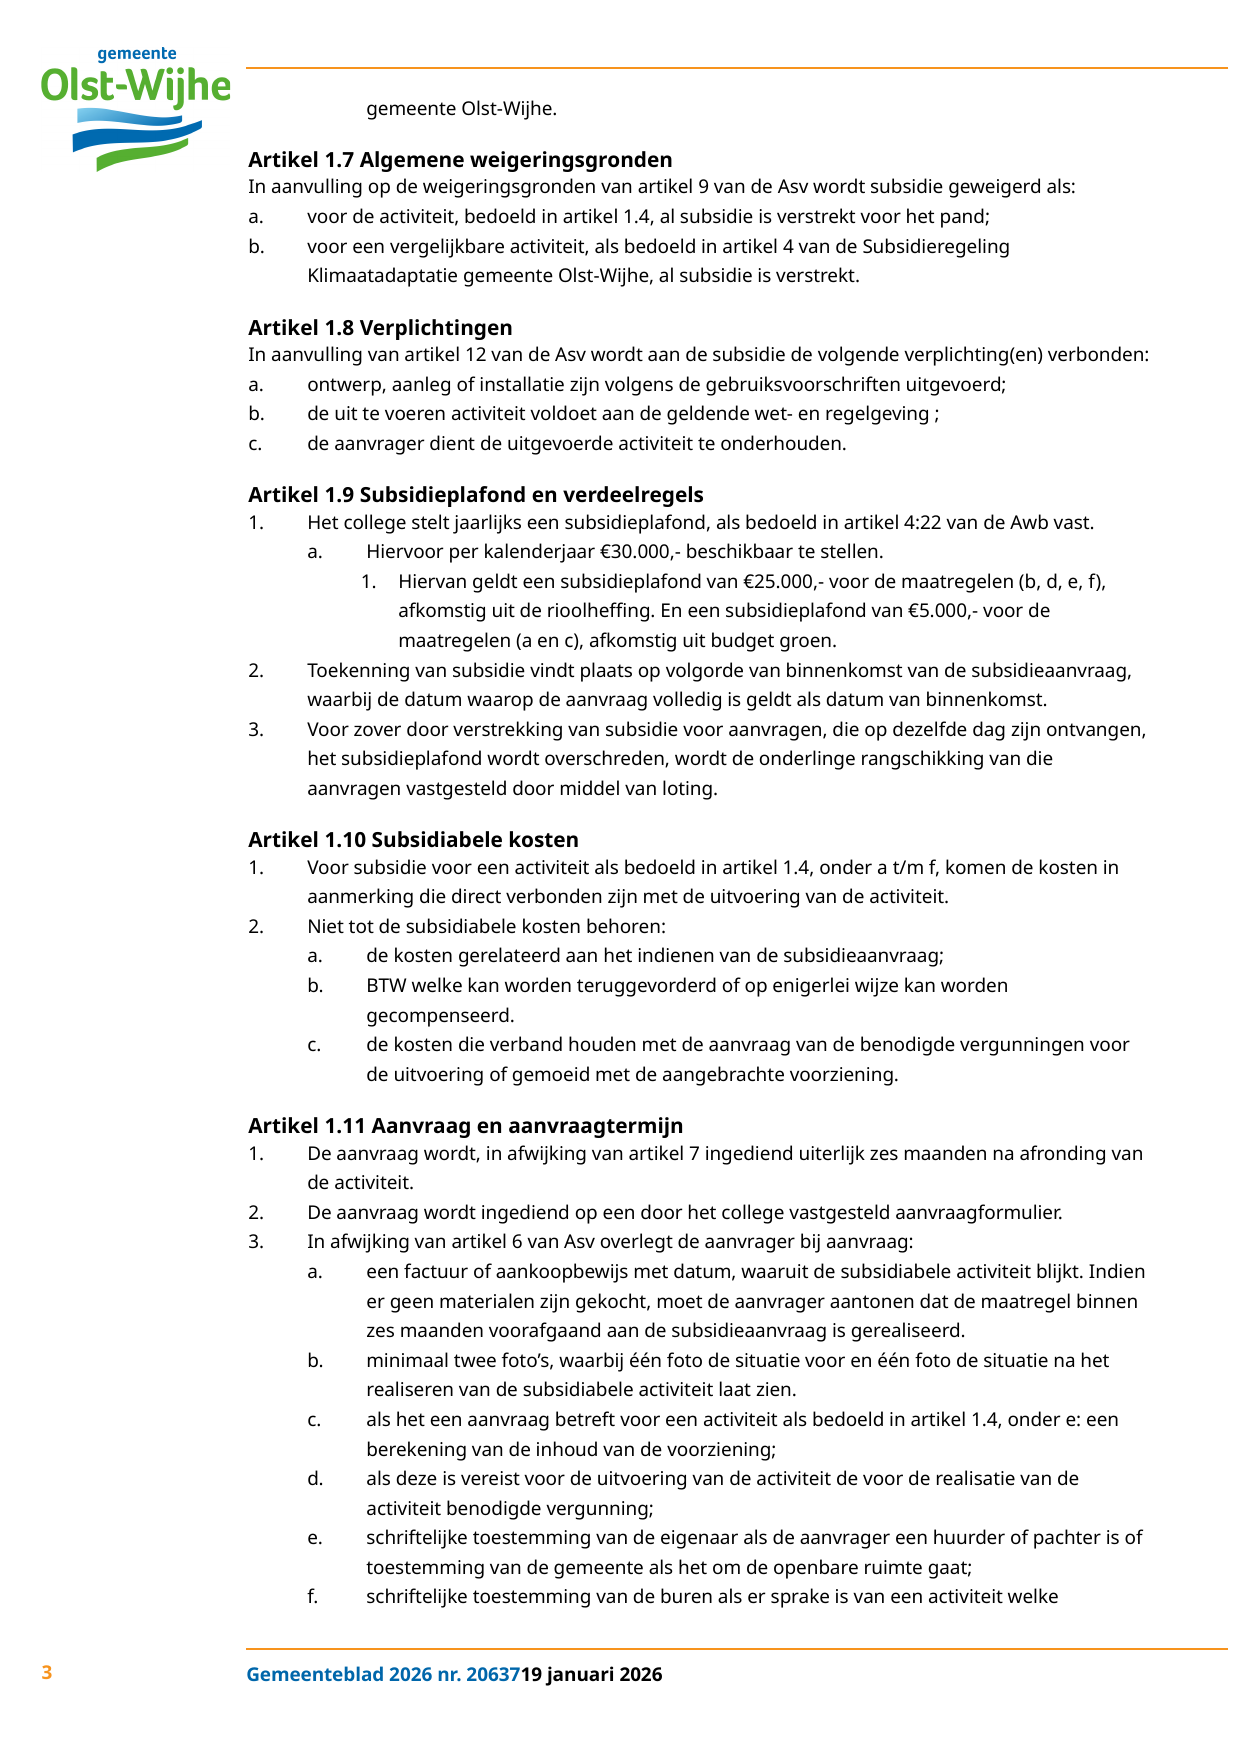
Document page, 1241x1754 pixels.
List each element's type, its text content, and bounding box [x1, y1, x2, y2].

list de aanvrager dient de uitgevoerde activiteit te onderhouden. [248, 430, 1152, 456]
list De aanvraag wordt ingediend op een door het college vastgesteld aanvraagformulier. [248, 1199, 1152, 1225]
list een factuur of aankoopbewijs met datum, waaruit de subsidiabele activiteit blijkt. Indien er geen materialen zijn gekocht, moet de aanvrager aantonen dat de maatregel binnen zes maanden voorafgaand aan de subsidieaanvraag is gerealiseerd. [307, 1258, 1152, 1343]
list Niet tot de subsidiabele kosten behoren: [248, 913, 1152, 939]
list BTW welke kan worden teruggevorderd of op enigerlei wijze kan worden gecompenseerd. [307, 972, 1152, 1028]
list ontwerp, aanleg of installatie zijn volgens de gebruiksvoorschriften uitgevoerd; [248, 371, 1152, 397]
list Voor zover door verstrekking van subsidie voor aanvragen, die op dezelfde dag zijn ontvangen, het subsidieplafond wordt overschreden, wordt de onderlinge rangschikking van die aanvragen vastgesteld door middel van loting. [248, 716, 1152, 801]
list De aanvraag wordt, in afwijking van artikel 7 ingediend uiterlijk zes maanden na afronding van de activiteit. [248, 1140, 1152, 1195]
list Het college stelt jaarlijks een subsidieplafond, als bedoeld in artikel 4:22 van de Awb vast. [248, 509, 1152, 534]
list voor de activiteit, bedoeld in artikel 1.4, al subsidie is verstrekt voor het pand; [248, 203, 1152, 229]
list Hiervoor per kalenderjaar €30.000,- beschikbaar te stellen. [307, 538, 1152, 564]
list de kosten die verband houden met de aanvraag van de benodigde vergunningen voor de uitvoering of gemoeid met de aangebrachte voorziening. [307, 1031, 1152, 1087]
text Artikel 1.7 Algemene weigeringsgronden [248, 145, 1152, 174]
list schriftelijke toestemming van de eigenaar als de aanvrager een huurder of pachter is of toestemming van de gemeente als het om de openbare ruimte gaat; [307, 1524, 1152, 1580]
text In aanvulling op de weigeringsgronden van artikel 9 van de Asv wordt subsidie geweigerd als: [248, 174, 1152, 199]
list Toekenning van subsidie vindt plaats op volgorde van binnenkomst van de subsidieaanvraag, waarbij de datum waarop de aanvraag volledig is geldt als datum van binnenkomst. [248, 657, 1152, 712]
list de uit te voeren activiteit voldoet aan de geldende wet- en regelgeving ; [248, 400, 1152, 426]
text In aanvulling van artikel 12 van de Asv wordt aan de subsidie de volgende verplichting(en) verbonden: [248, 341, 1152, 367]
list schriftelijke toestemming van de buren als er sprake is van een activiteit welke [307, 1584, 1152, 1609]
list Voor subsidie voor een activiteit als bedoeld in artikel 1.4, onder a t/m f, komen de kosten in aanmerking die direct verbonden zijn met de uitvoering van de activiteit. [248, 854, 1152, 909]
list gemeente Olst-Wijhe. [307, 95, 1152, 121]
text Artikel 1.8 Verplichtingen [248, 313, 1152, 341]
text Artikel 1.11 Aanvraag en aanvraagtermijn [248, 1111, 1152, 1140]
list als het een aanvraag betreft voor een activiteit als bedoeld in artikel 1.4, onder e: een berekening van de inhoud van de voorziening; [307, 1406, 1152, 1461]
text Artikel 1.9 Subsidieplafond en verdeelregels [248, 480, 1152, 509]
list minimaal twee foto’s, waarbij één foto de situatie voor en één foto de situatie na het realiseren van de subsidiabele activiteit laat zien. [307, 1347, 1152, 1402]
list Hiervan geldt een subsidieplafond van €25.000,- voor de maatregelen (b, d, e, f), afkomstig uit de rioolheffing. En een subsidieplafond van €5.000,- voor de maatregelen (a en c), afkomstig uit budget groen. [361, 568, 1152, 653]
text Artikel 1.10 Subsidiabele kosten [248, 826, 1152, 854]
list In afwijking van artikel 6 van Asv overlegt de aanvrager bij aanvraag: [248, 1229, 1152, 1254]
list als deze is vereist voor de uitvoering van de activiteit de voor de realisatie van de activiteit benodigde vergunning; [307, 1465, 1152, 1521]
picture [41, 47, 231, 172]
list de kosten gerelateerd aan het indienen van de subsidieaanvraag; [307, 943, 1152, 968]
list voor een vergelijkbare activiteit, als bedoeld in artikel 4 van de Subsidieregeling Klimaatadaptatie gemeente Olst-Wijhe, al subsidie is verstrekt. [248, 233, 1152, 288]
